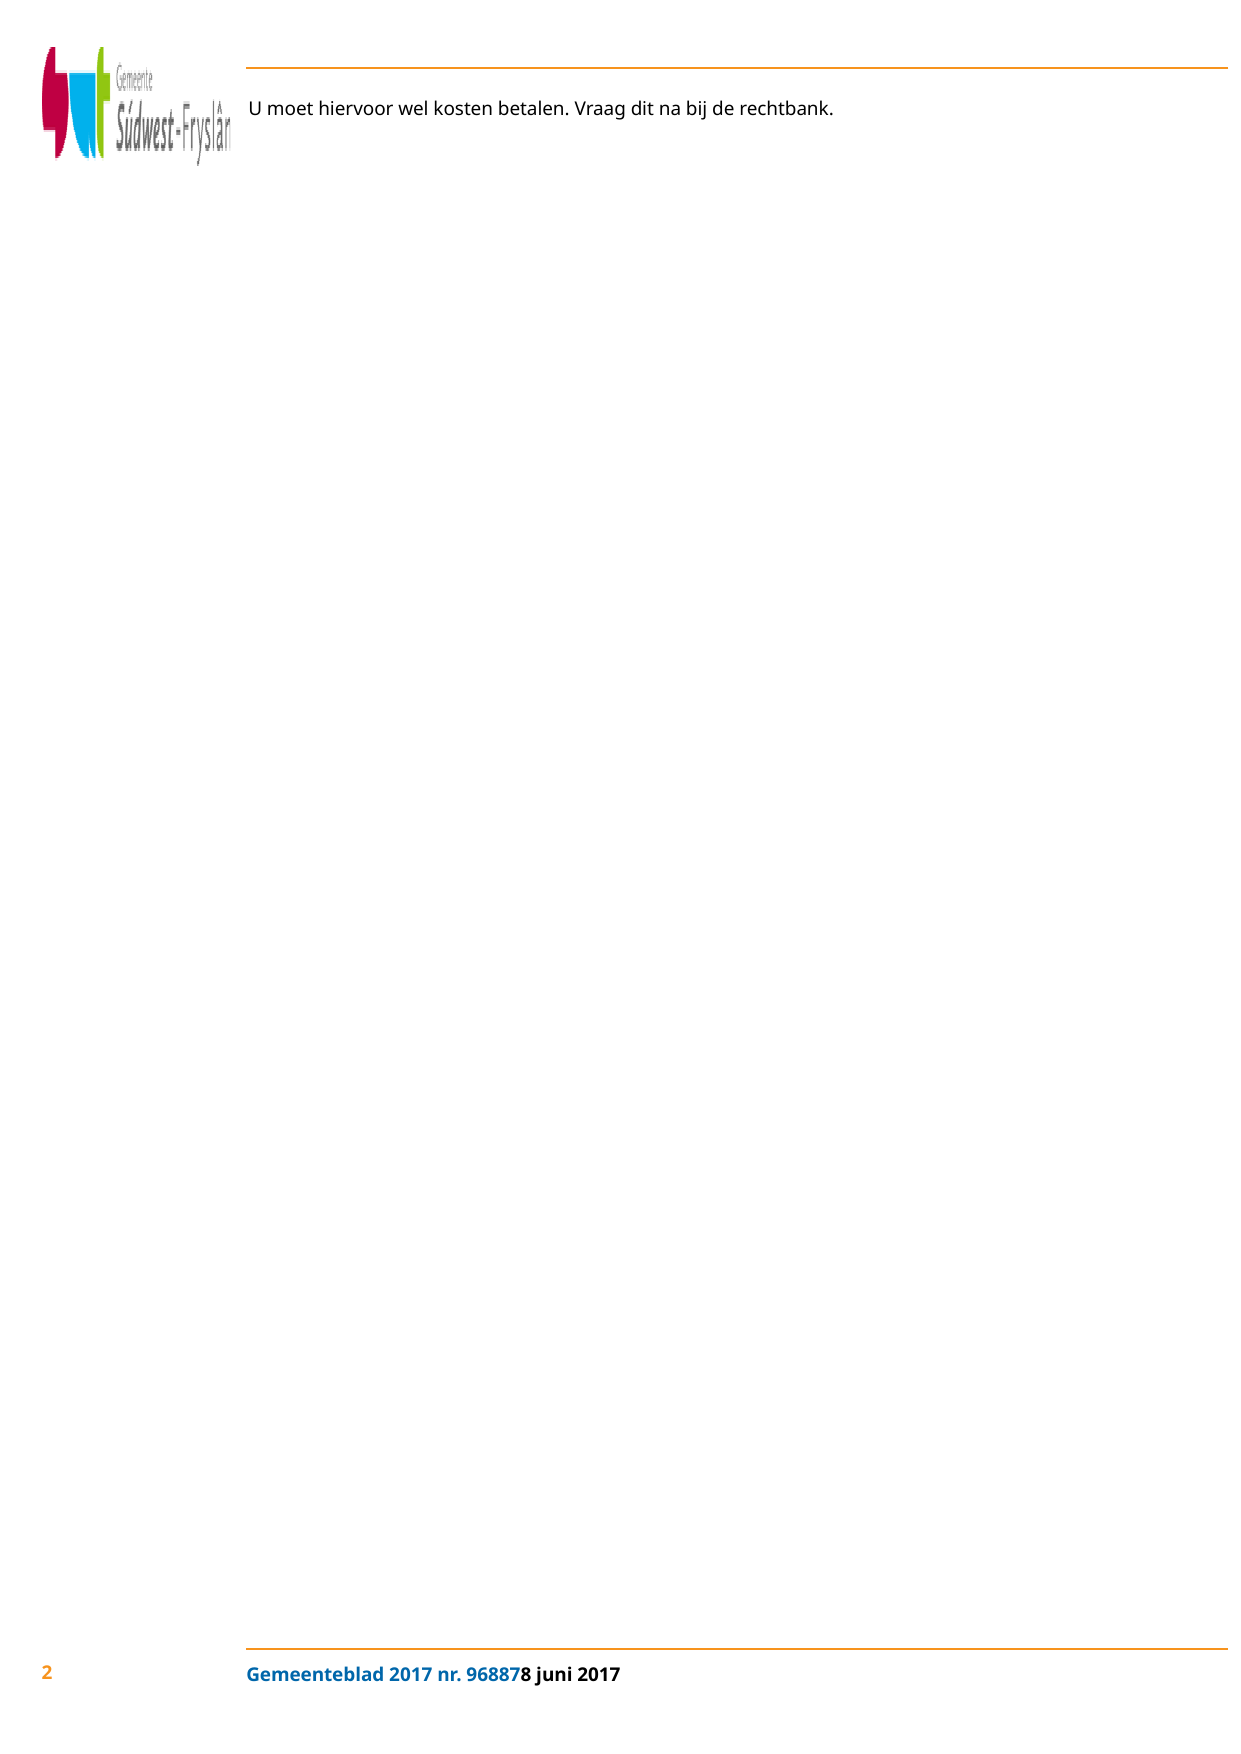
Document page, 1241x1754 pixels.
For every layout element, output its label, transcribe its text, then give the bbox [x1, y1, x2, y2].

picture [41, 47, 231, 172]
text U moet hiervoor wel kosten betalen. Vraag dit na bij de rechtbank. [248, 95, 1152, 121]
